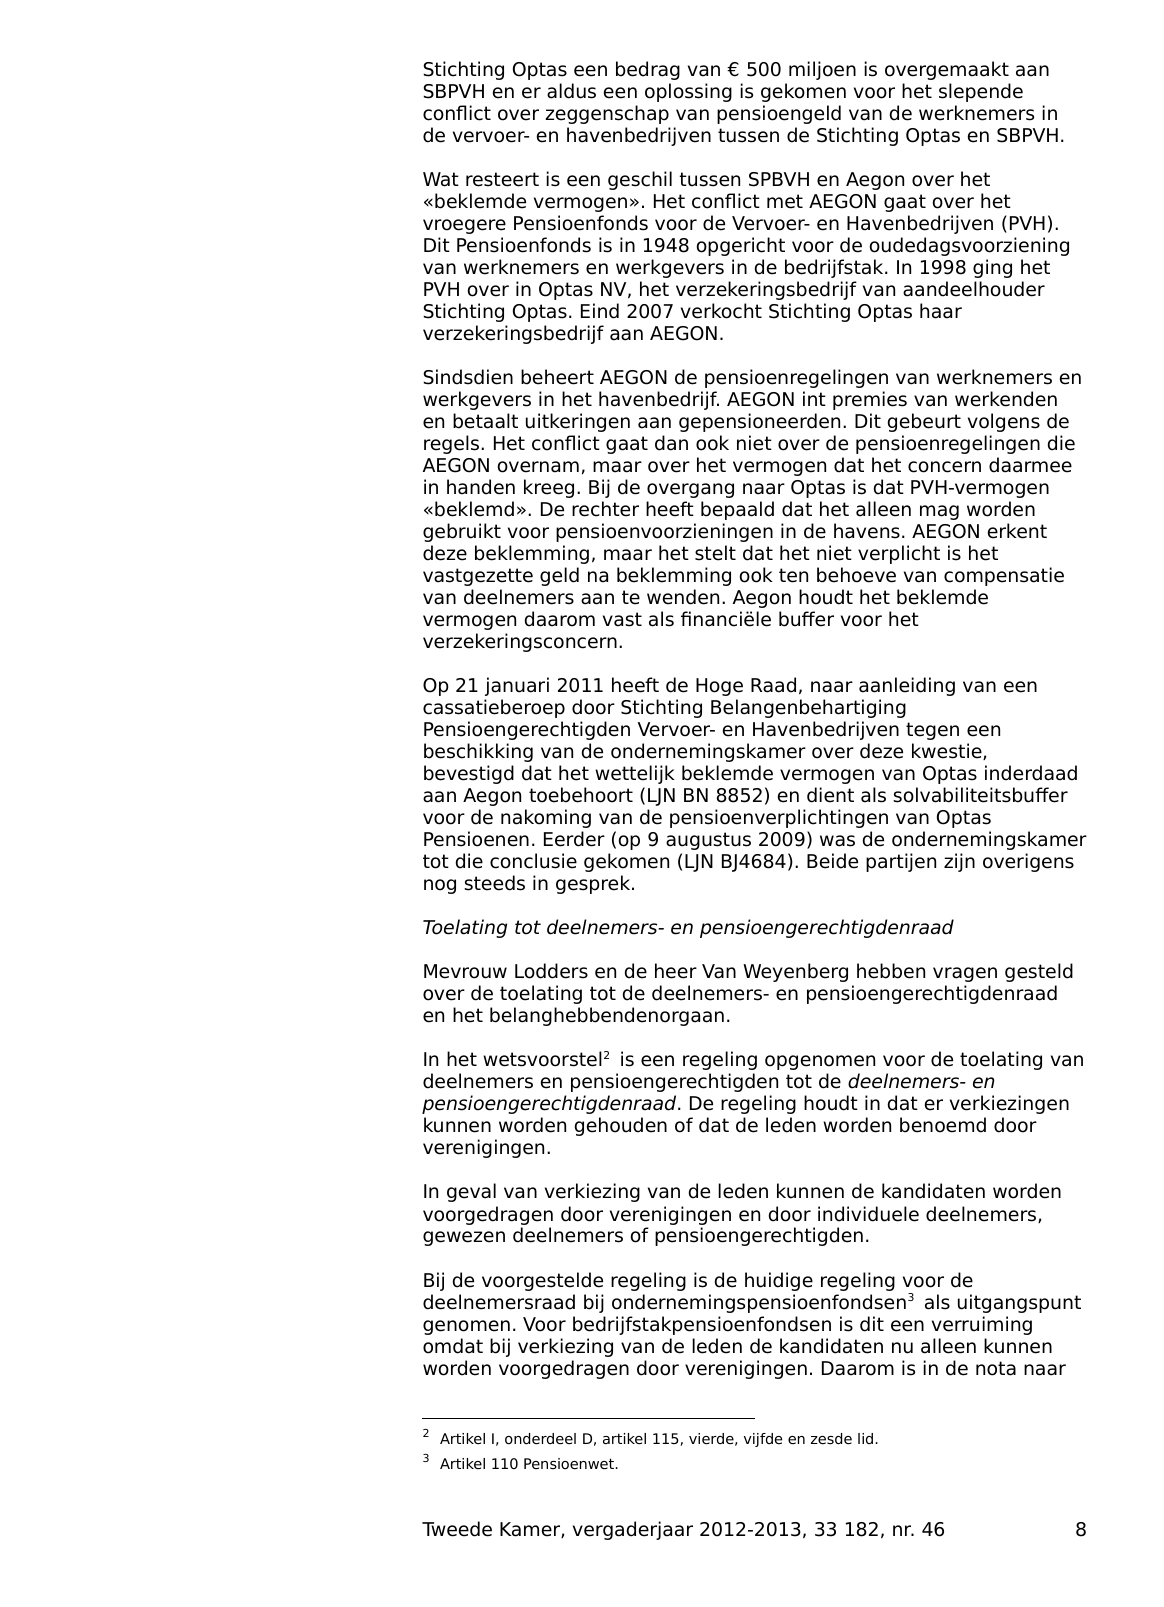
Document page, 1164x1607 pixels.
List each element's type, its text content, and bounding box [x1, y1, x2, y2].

text Stichting Optas een bedrag van € 500 miljoen is overgemaakt aan SBPVH en er aldus een oplossing is gekomen voor het slepende conflict over zeggenschap van pensioengeld van de werknemers in de vervoer- en havenbedrijven tussen de Stichting Optas en SBPVH. [422, 59, 1087, 147]
text In geval van verkiezing van de leden kunnen de kandidaten worden voorgedragen door verenigingen en door individuele deelnemers, gewezen deelnemers of pensioengerechtigden. [422, 1181, 1087, 1247]
text Op 21 januari 2011 heeft de Hoge Raad, naar aanleiding van een cassatieberoep door Stichting Belangenbehartiging Pensioengerechtigden Vervoer- en Havenbedrijven tegen een beschikking van de ondernemingskamer over deze kwestie, bevestigd dat het wettelijk beklemde vermogen van Optas inderdaad aan Aegon toebehoort (LJN BN 8852) en dient als solvabiliteitsbuffer voor de nakoming van de pensioenverplichtingen van Optas Pensioenen. Eerder (op 9 augustus 2009) was de ondernemingskamer tot die conclusie gekomen (LJN BJ4684). Beide partijen zijn overigens nog steeds in gesprek. [422, 675, 1087, 895]
text Bij de voorgestelde regeling is de huidige regeling voor de deelnemersraad bij ondernemingspensioenfondsen als uitgangspunt genomen. Voor bedrijfstakpensioenfondsen is dit een verruiming omdat bij verkiezing van de leden de kandidaten nu alleen kunnen worden voorgedragen door verenigingen. Daarom is in de nota naar [422, 1269, 1087, 1379]
text Wat resteert is een geschil tussen SPBVH en Aegon over het «beklemde vermogen». Het conflict met AEGON gaat over het vroegere Pensioenfonds voor de Vervoer- en Havenbedrijven (PVH). Dit Pensioenfonds is in 1948 opgericht voor de oudedagsvoorziening van werknemers en werkgevers in de bedrijfstak. In 1998 ging het PVH over in Optas NV, het verzekeringsbedrijf van aandeelhouder Stichting Optas. Eind 2007 verkocht Stichting Optas haar verzekeringsbedrijf aan AEGON. [422, 169, 1087, 345]
text Sindsdien beheert AEGON de pensioenregelingen van werknemers en werkgevers in het havenbedrijf. AEGON int premies van werkenden en betaalt uitkeringen aan gepensioneerden. Dit gebeurt volgens de regels. Het conflict gaat dan ook niet over de pensioenregelingen die AEGON overnam, maar over het vermogen dat het concern daarmee in handen kreeg. Bij de overgang naar Optas is dat PVH-vermogen «beklemd». De rechter heeft bepaald dat het alleen mag worden gebruikt voor pensioenvoorzieningen in de havens. AEGON erkent deze beklemming, maar het stelt dat het niet verplicht is het vastgezette geld na beklemming ook ten behoeve van compensatie van deelnemers aan te wenden. Aegon houdt het beklemde vermogen daarom vast als financiële buffer voor het verzekeringsconcern. [422, 367, 1087, 653]
subtitle Toelating tot deelnemers- en pensioengerechtigdenraad [422, 917, 1087, 939]
text Artikel 110 Pensioenwet. [422, 1452, 1087, 1474]
text Mevrouw Lodders en de heer Van Weyenberg hebben vragen gesteld over de toelating tot de deelnemers- en pensioengerechtigdenraad en het belanghebbendenorgaan. [422, 961, 1087, 1027]
text In het wetsvoorstel is een regeling opgenomen voor de toelating van deelnemers en pensioengerechtigden tot de deelnemers- en pensioengerechtigdenraad. De regeling houdt in dat er verkiezingen kunnen worden gehouden of dat de leden worden benoemd door verenigingen. [422, 1049, 1087, 1159]
text Artikel I, onderdeel D, artikel 115, vierde, vijfde en zesde lid. [422, 1427, 1087, 1449]
